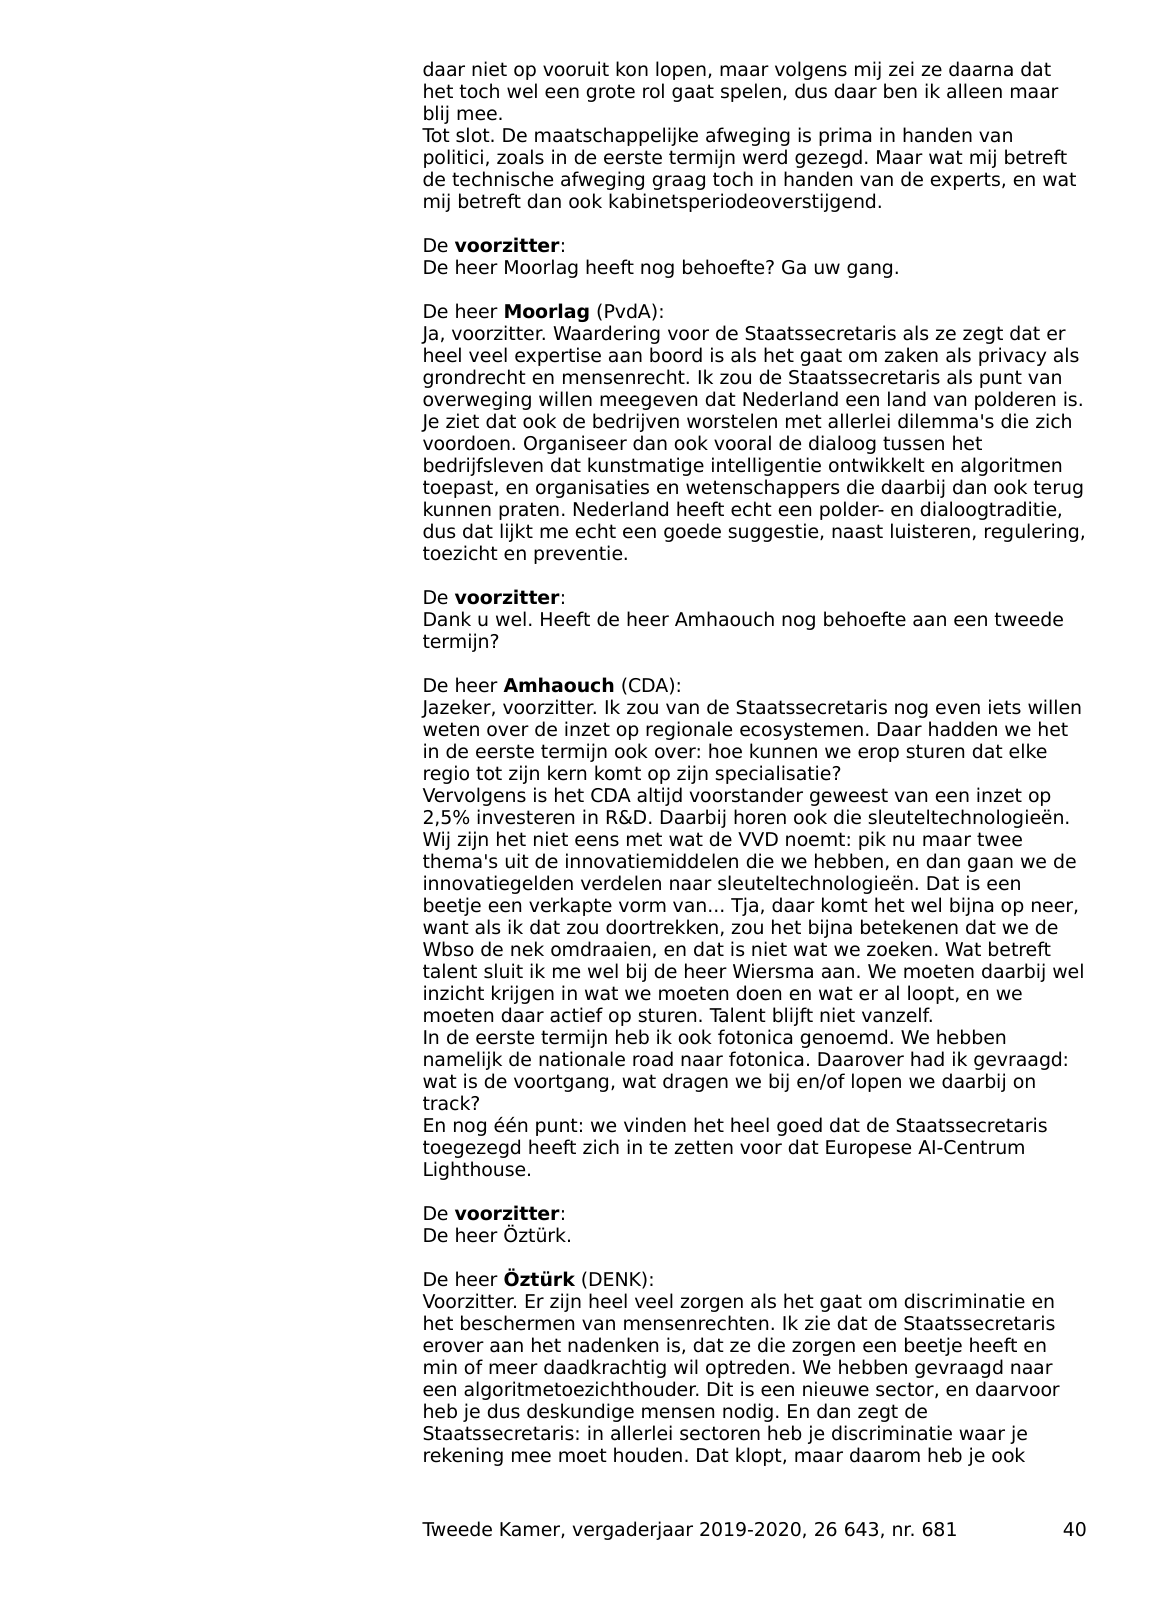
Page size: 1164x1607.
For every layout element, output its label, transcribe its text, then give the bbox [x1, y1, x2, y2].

text Vervolgens is het CDA altijd voorstander geweest van een inzet op 2,5% investeren in R&D. Daarbij horen ook die sleuteltechnologieën. Wij zijn het niet eens met wat de VVD noemt: pik nu maar twee thema's uit de innovatiemiddelen die we hebben, en dan gaan we de innovatiegelden verdelen naar sleuteltechnologieën. Dat is een beetje een verkapte vorm van... Tja, daar komt het wel bijna op neer, want als ik dat zou doortrekken, zou het bijna betekenen dat we de Wbso de nek omdraaien, en dat is niet wat we zoeken. Wat betreft talent sluit ik me wel bij de heer Wiersma aan. We moeten daarbij wel inzicht krijgen in wat we moeten doen en wat er al loopt, en we moeten daar actief op sturen. Talent blijft niet vanzelf. [422, 785, 1087, 1027]
text In de eerste termijn heb ik ook fotonica genoemd. We hebben namelijk de nationale road naar fotonica. Daarover had ik gevraagd: wat is de voortgang, wat dragen we bij en/of lopen we daarbij on track? [422, 1027, 1087, 1115]
text Jazeker, voorzitter. Ik zou van de Staatssecretaris nog even iets willen weten over de inzet op regionale ecosystemen. Daar hadden we het in de eerste termijn ook over: hoe kunnen we erop sturen dat elke regio tot zijn kern komt op zijn specialisatie? [422, 697, 1087, 785]
text daar niet op vooruit kon lopen, maar volgens mij zei ze daarna dat het toch wel een grote rol gaat spelen, dus daar ben ik alleen maar blij mee. [422, 59, 1087, 125]
text En nog één punt: we vinden het heel goed dat de Staatssecretaris toegezegd heeft zich in te zetten voor dat Europese AI-Centrum Lighthouse. [422, 1115, 1087, 1181]
text Tot slot. De maatschappelijke afweging is prima in handen van politici, zoals in de eerste termijn werd gezegd. Maar wat mij betreft de technische afweging graag toch in handen van de experts, en wat mij betreft dan ook kabinetsperiodeoverstijgend. [422, 125, 1087, 213]
text De heer Öztürk. [422, 1225, 1087, 1247]
text Dank u wel. Heeft de heer Amhaouch nog behoefte aan een tweede termijn? [422, 609, 1087, 653]
text De voorzitter: [422, 587, 1087, 609]
text De heer Moorlag heeft nog behoefte? Ga uw gang. [422, 257, 1087, 279]
text De heer Moorlag (PvdA): [422, 301, 1087, 323]
text Voorzitter. Er zijn heel veel zorgen als het gaat om discriminatie en het beschermen van mensenrechten. Ik zie dat de Staatssecretaris erover aan het nadenken is, dat ze die zorgen een beetje heeft en min of meer daadkrachtig wil optreden. We hebben gevraagd naar een algoritmetoezichthouder. Dit is een nieuwe sector, en daarvoor heb je dus deskundige mensen nodig. En dan zegt de Staatssecretaris: in allerlei sectoren heb je discriminatie waar je rekening mee moet houden. Dat klopt, maar daarom heb je ook [422, 1291, 1087, 1467]
text De voorzitter: [422, 235, 1087, 257]
text De heer Öztürk (DENK): [422, 1269, 1087, 1291]
text De voorzitter: [422, 1203, 1087, 1225]
text De heer Amhaouch (CDA): [422, 675, 1087, 697]
text Ja, voorzitter. Waardering voor de Staatssecretaris als ze zegt dat er heel veel expertise aan boord is als het gaat om zaken als privacy als grondrecht en mensenrecht. Ik zou de Staatssecretaris als punt van overweging willen meegeven dat Nederland een land van polderen is. Je ziet dat ook de bedrijven worstelen met allerlei dilemma's die zich voordoen. Organiseer dan ook vooral de dialoog tussen het bedrijfsleven dat kunstmatige intelligentie ontwikkelt en algoritmen toepast, en organisaties en wetenschappers die daarbij dan ook terug kunnen praten. Nederland heeft echt een polder- en dialoogtraditie, dus dat lijkt me echt een goede suggestie, naast luisteren, regulering, toezicht en preventie. [422, 323, 1087, 565]
